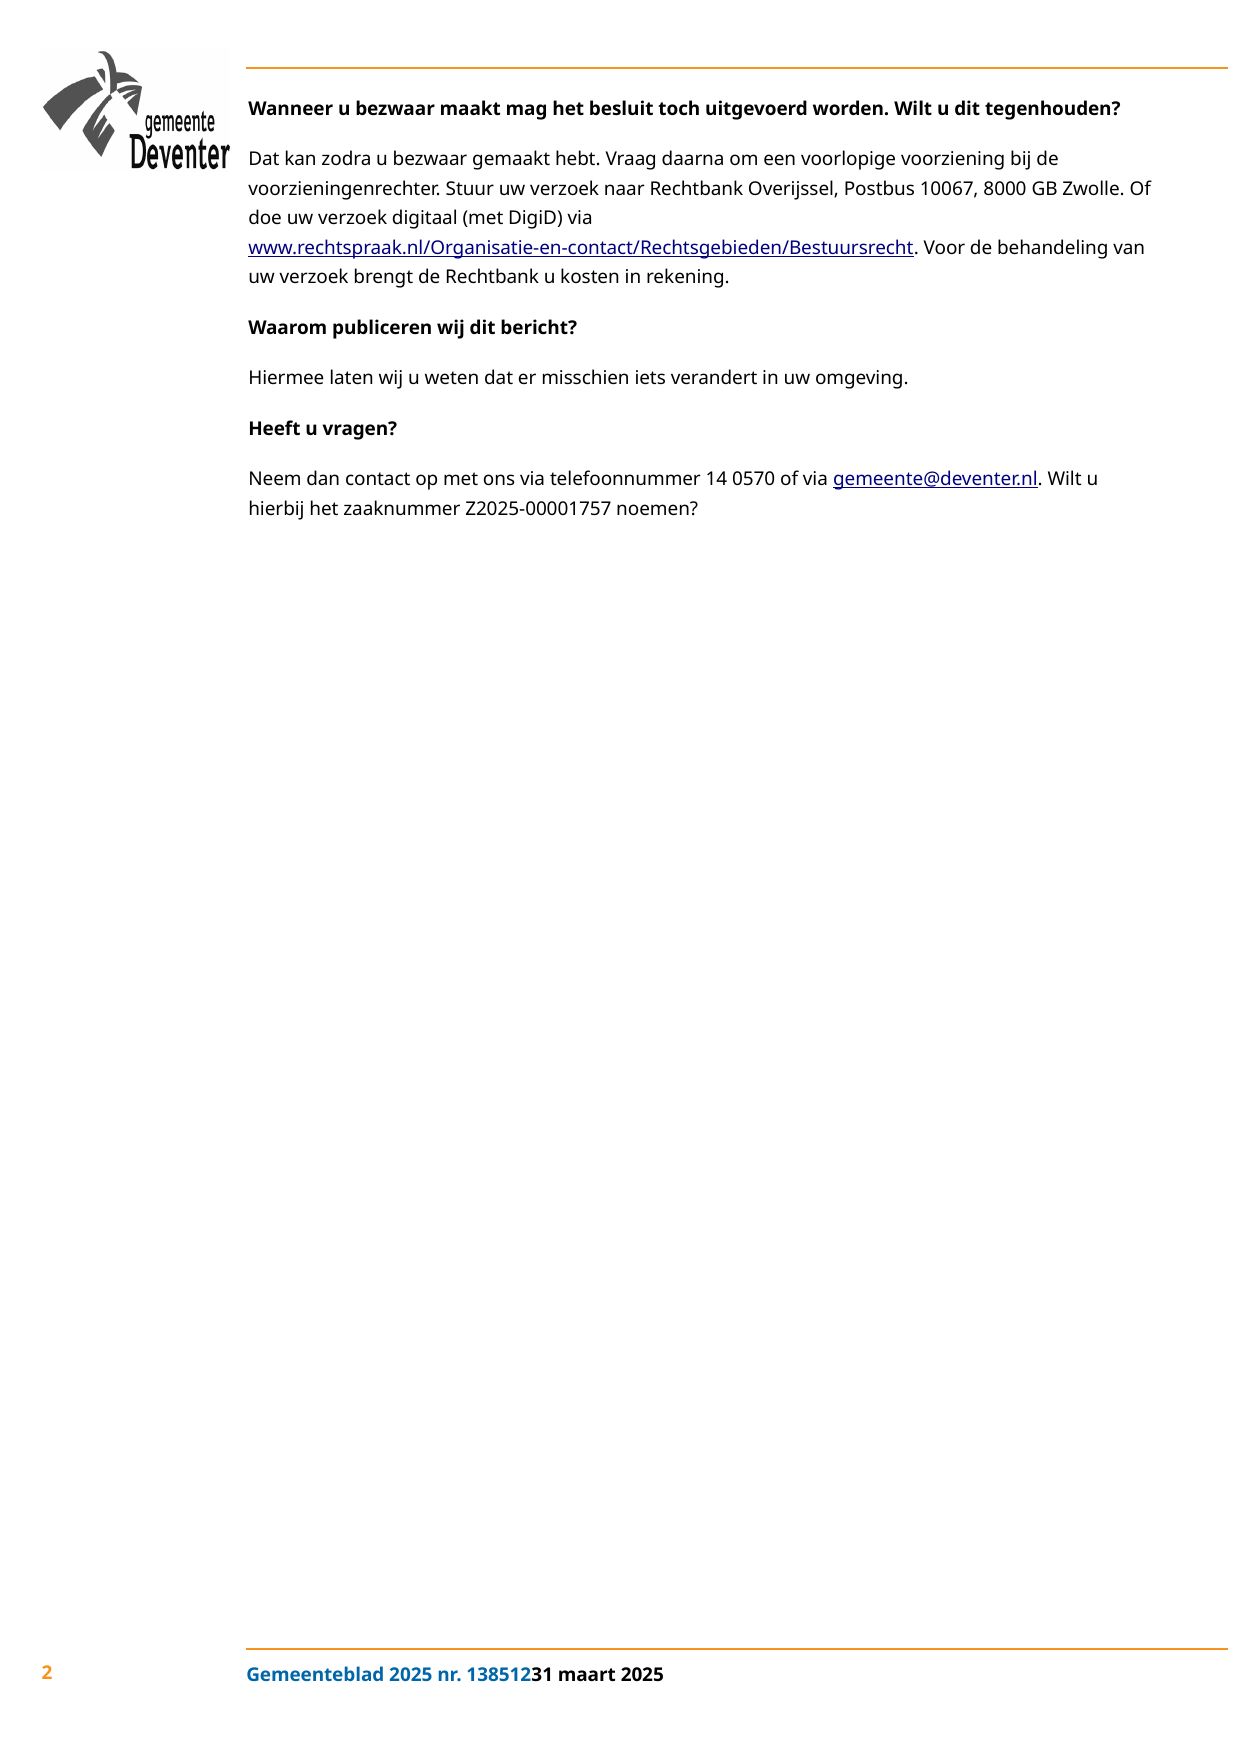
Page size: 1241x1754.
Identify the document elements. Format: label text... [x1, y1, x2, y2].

text Dat kan zodra u bezwaar gemaakt hebt. Vraag daarna om een voorlopige voorziening bij de voorzieningenrechter. Stuur uw verzoek naar Rechtbank Overijssel, Postbus 10067, 8000 GB Zwolle. Of doe uw verzoek digitaal (met DigiD) via www.rechtspraak.nl/Organisatie-en-contact/Rechtsgebieden/Bestuursrecht. Voor de behandeling van uw verzoek brengt de Rechtbank u kosten in rekening. [248, 145, 1152, 289]
text Hiermee laten wij u weten dat er misschien iets verandert in uw omgeving. [248, 364, 1152, 390]
text Neem dan contact op met ons via telefoonnummer 14 0570 of via gemeente@deventer.nl. Wilt u hierbij het zaaknummer Z2025-00001757 noemen? [248, 465, 1152, 521]
text Waarom publiceren wij dit bericht? [248, 314, 1152, 340]
picture [41, 47, 231, 172]
text Wanneer u bezwaar maakt mag het besluit toch uitgevoerd worden. Wilt u dit tegenhouden? [248, 95, 1152, 121]
text Heeft u vragen? [248, 415, 1152, 441]
